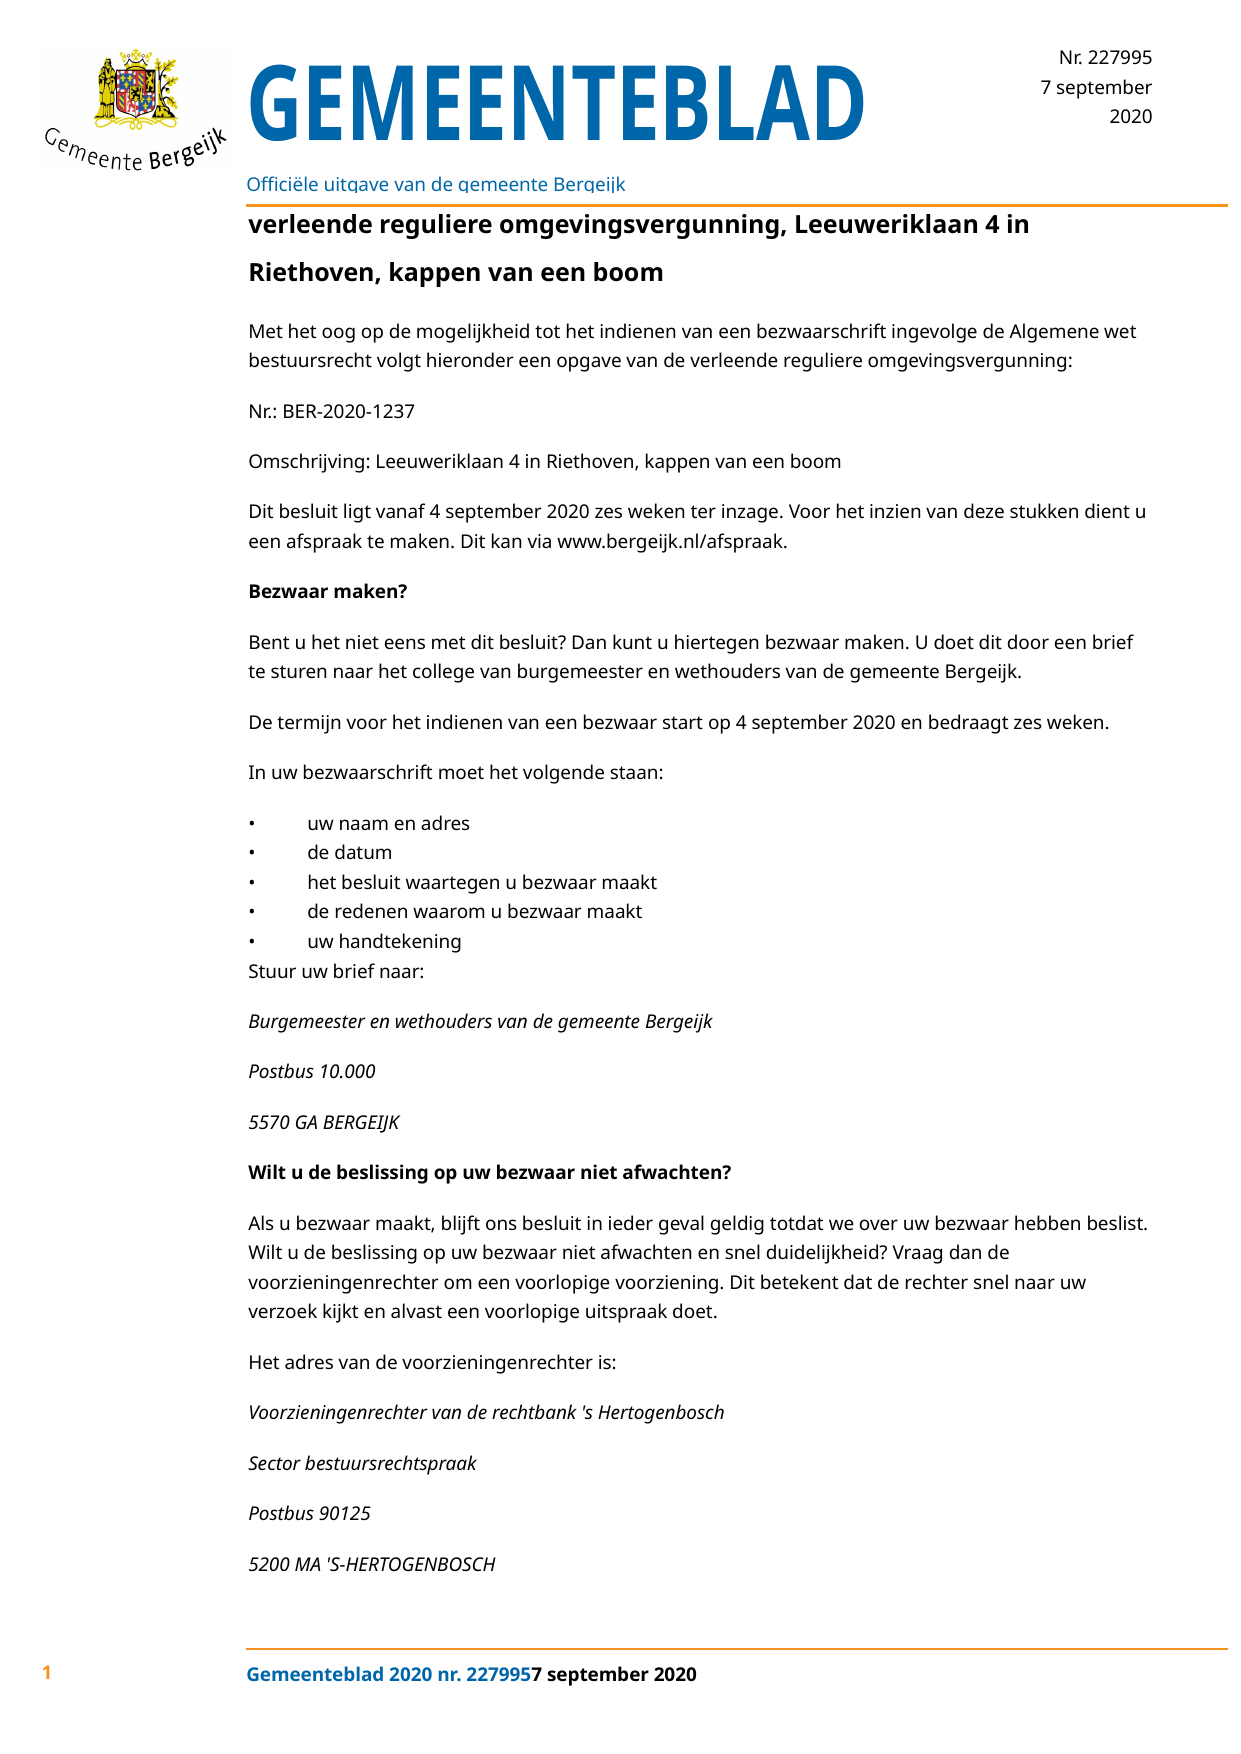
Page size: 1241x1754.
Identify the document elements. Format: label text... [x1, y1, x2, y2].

text Bezwaar maken? [248, 579, 1152, 604]
list uw handtekening [248, 928, 1152, 954]
picture [41, 47, 231, 172]
text Als u bezwaar maakt, blijft ons besluit in ieder geval geldig totdat we over uw bezwaar hebben beslist. Wilt u de beslissing op uw bezwaar niet afwachten en snel duidelijkheid? Vraag dan de voorzieningenrechter om een voorlopige voorziening. Dit betekent dat de rechter snel naar uw verzoek kijkt en alvast een voorlopige uitspraak doet. [248, 1210, 1152, 1324]
text Dit besluit ligt vanaf 4 september 2020 zes weken ter inzage. Voor het inzien van deze stukken dient u een afspraak te maken. Dit kan via www.bergeijk.nl/afspraak. [248, 499, 1152, 554]
list de datum [248, 839, 1152, 865]
text Het adres van de voorzieningenrechter is: [248, 1349, 1152, 1375]
text Omschrijving: Leeuweriklaan 4 in Riethoven, kappen van een boom [248, 448, 1152, 474]
text Postbus 90125 [248, 1500, 1152, 1526]
text verleende reguliere omgevingsvergunning, Leeuweriklaan 4 in Riethoven, kappen van een boom [248, 207, 1152, 288]
text Met het oog op de mogelijkheid tot het indienen van een bezwaarschrift ingevolge de Algemene wet bestuursrecht volgt hieronder een opgave van de verleende reguliere omgevingsvergunning: [248, 318, 1152, 373]
text De termijn voor het indienen van een bezwaar start op 4 september 2020 en bedraagt zes weken. [248, 709, 1152, 735]
list de redenen waarom u bezwaar maakt [248, 899, 1152, 924]
text Stuur uw brief naar: [248, 958, 1152, 984]
text 5200 MA 'S-HERTOGENBOSCH [248, 1551, 1152, 1577]
text 5570 GA BERGEIJK [248, 1109, 1152, 1135]
text Postbus 10.000 [248, 1059, 1152, 1084]
text Voorzieningenrechter van de rechtbank 's Hertogenbosch [248, 1399, 1152, 1425]
text In uw bezwaarschrift moet het volgende staan: [248, 759, 1152, 785]
list het besluit waartegen u bezwaar maakt [248, 869, 1152, 895]
list uw naam en adres [248, 810, 1152, 836]
text Wilt u de beslissing op uw bezwaar niet afwachten? [248, 1159, 1152, 1185]
text Burgemeester en wethouders van de gemeente Bergeijk [248, 1008, 1152, 1034]
text Sector bestuursrechtspraak [248, 1450, 1152, 1476]
text Nr.: BER-2020-1237 [248, 398, 1152, 424]
text Bent u het niet eens met dit besluit? Dan kunt u hiertegen bezwaar maken. U doet dit door een brief te sturen naar het college van burgemeester en wethouders van de gemeente Bergeijk. [248, 629, 1152, 684]
